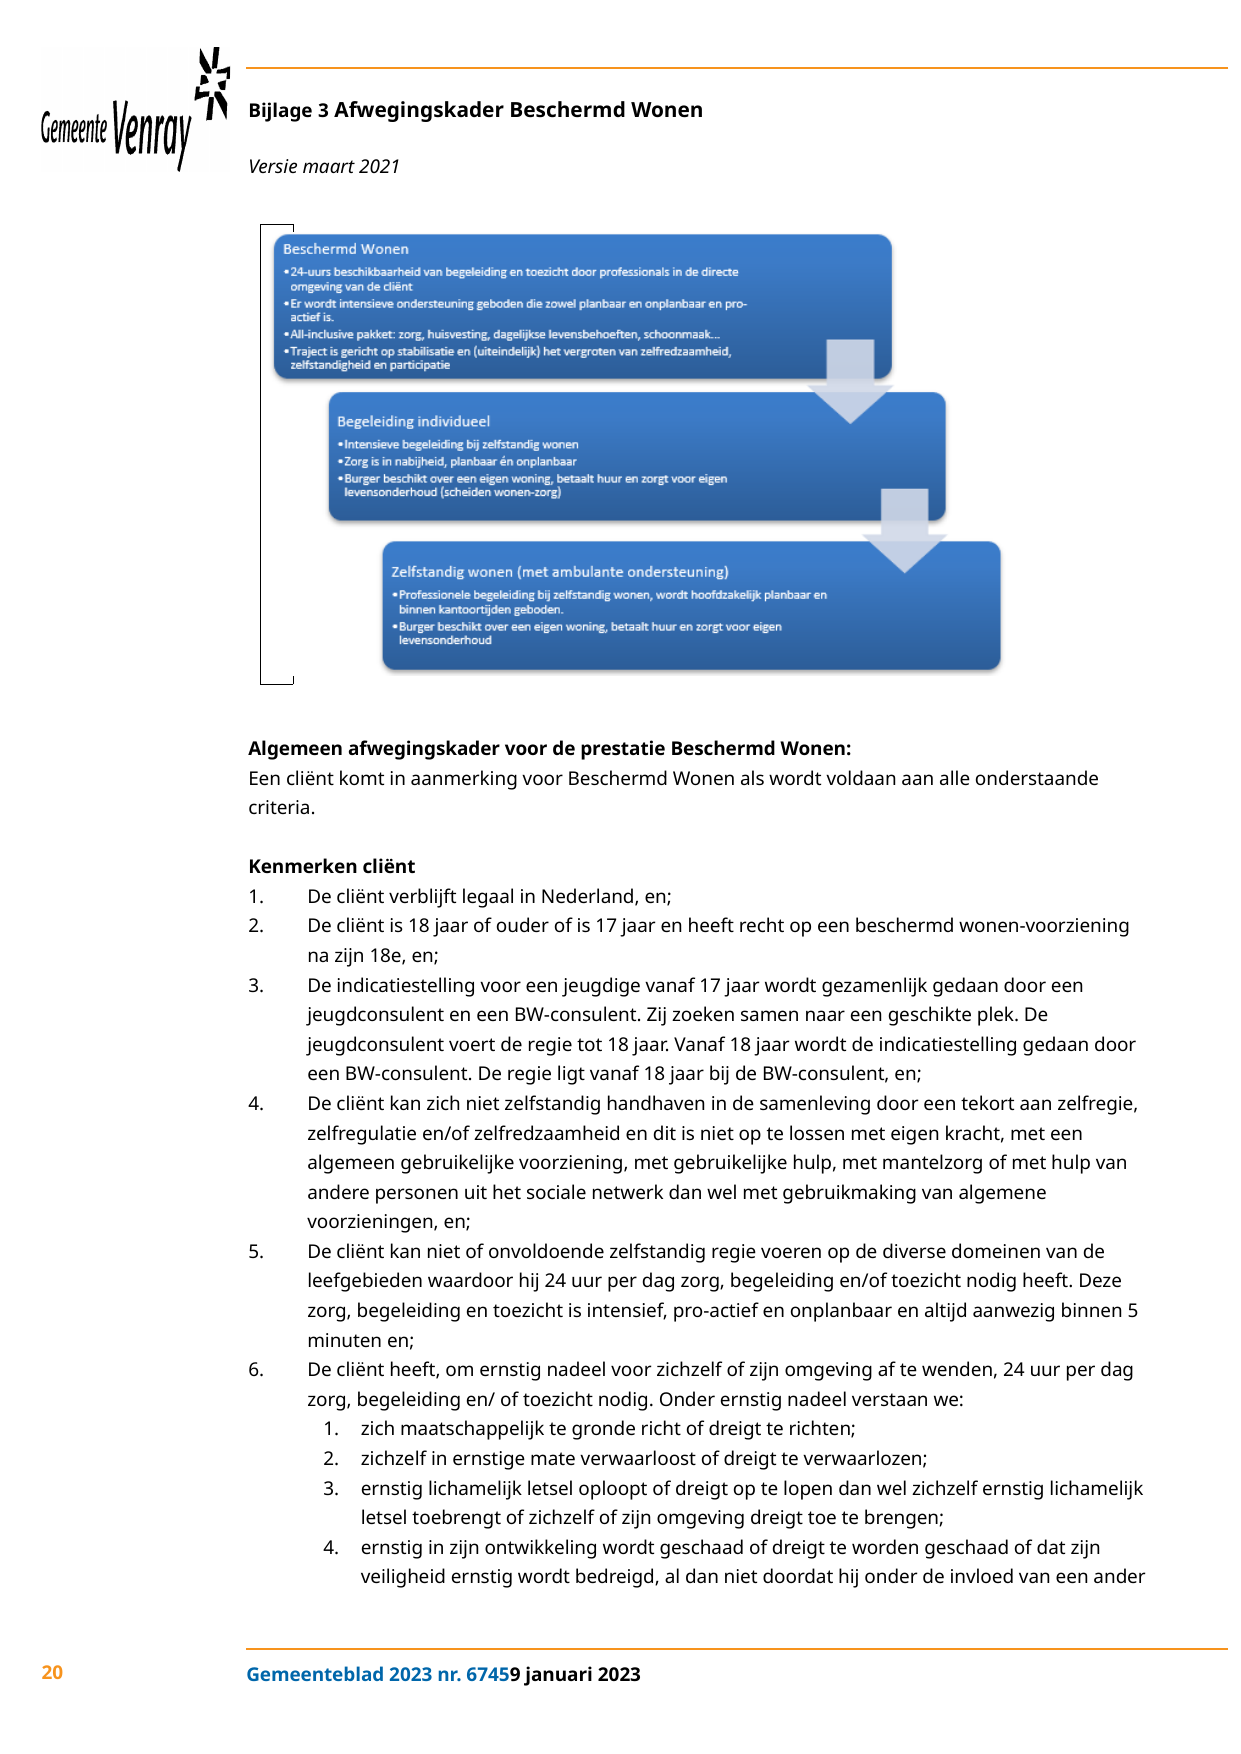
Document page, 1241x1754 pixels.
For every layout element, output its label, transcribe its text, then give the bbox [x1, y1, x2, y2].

picture [268, 232, 1008, 676]
list De cliënt heeft, om ernstig nadeel voor zichzelf of zijn omgeving af te wenden, 24 uur per dag zorg, begeleiding en/ of toezicht nodig. Onder ernstig nadeel verstaan we: [248, 1356, 1152, 1412]
text Algemeen afwegingskader voor de prestatie Beschermd Wonen: [248, 735, 1152, 761]
list zichzelf in ernstige mate verwaarloost of dreigt te verwaarlozen; [323, 1445, 1152, 1471]
text Een cliënt komt in aanmerking voor Beschermd Wonen als wordt voldaan aan alle onderstaande criteria. [248, 765, 1152, 820]
list zich maatschappelijk te gronde richt of dreigt te richten; [323, 1416, 1152, 1441]
list De cliënt is 18 jaar of ouder of is 17 jaar en heeft recht op een beschermd wonen-voorziening na zijn 18e, en; [248, 913, 1152, 968]
list De cliënt kan niet of onvoldoende zelfstandig regie voeren op de diverse domeinen van de leefgebieden waardoor hij 24 uur per dag zorg, begeleiding en/of toezicht nodig heeft. Deze zorg, begeleiding en toezicht is intensief, pro-actief en onplanbaar en altijd aanwezig binnen 5 minuten en; [248, 1238, 1152, 1352]
list De cliënt verblijft legaal in Nederland, en; [248, 883, 1152, 909]
text Bijlage 3 Afwegingskader Beschermd Wonen [248, 95, 1152, 123]
list ernstig lichamelijk letsel oploopt of dreigt op te lopen dan wel zichzelf ernstig lichamelijk letsel toebrengt of zichzelf of zijn omgeving dreigt toe te brengen; [323, 1475, 1152, 1530]
text Versie maart 2021 [248, 153, 1152, 179]
text Kenmerken cliënt [248, 853, 1152, 879]
list ernstig in zijn ontwikkeling wordt geschaad of dreigt te worden geschaad of dat zijn veiligheid ernstig wordt bedreigd, al dan niet doordat hij onder de invloed van een ander [323, 1534, 1152, 1589]
picture [41, 47, 231, 172]
list De indicatiestelling voor een jeugdige vanaf 17 jaar wordt gezamenlijk gedaan door een jeugdconsulent en een BW-consulent. Zij zoeken samen naar een geschikte plek. De jeugdconsulent voert de regie tot 18 jaar. Vanaf 18 jaar wordt de indicatiestelling gedaan door een BW-consulent. De regie ligt vanaf 18 jaar bij de BW-consulent, en; [248, 972, 1152, 1086]
list De cliënt kan zich niet zelfstandig handhaven in de samenleving door een tekort aan zelfregie, zelfregulatie en/of zelfredzaamheid en dit is niet op te lossen met eigen kracht, met een algemeen gebruikelijke voorziening, met gebruikelijke hulp, met mantelzorg of met hulp van andere personen uit het sociale netwerk dan wel met gebruikmaking van algemene voorzieningen, en; [248, 1090, 1152, 1234]
